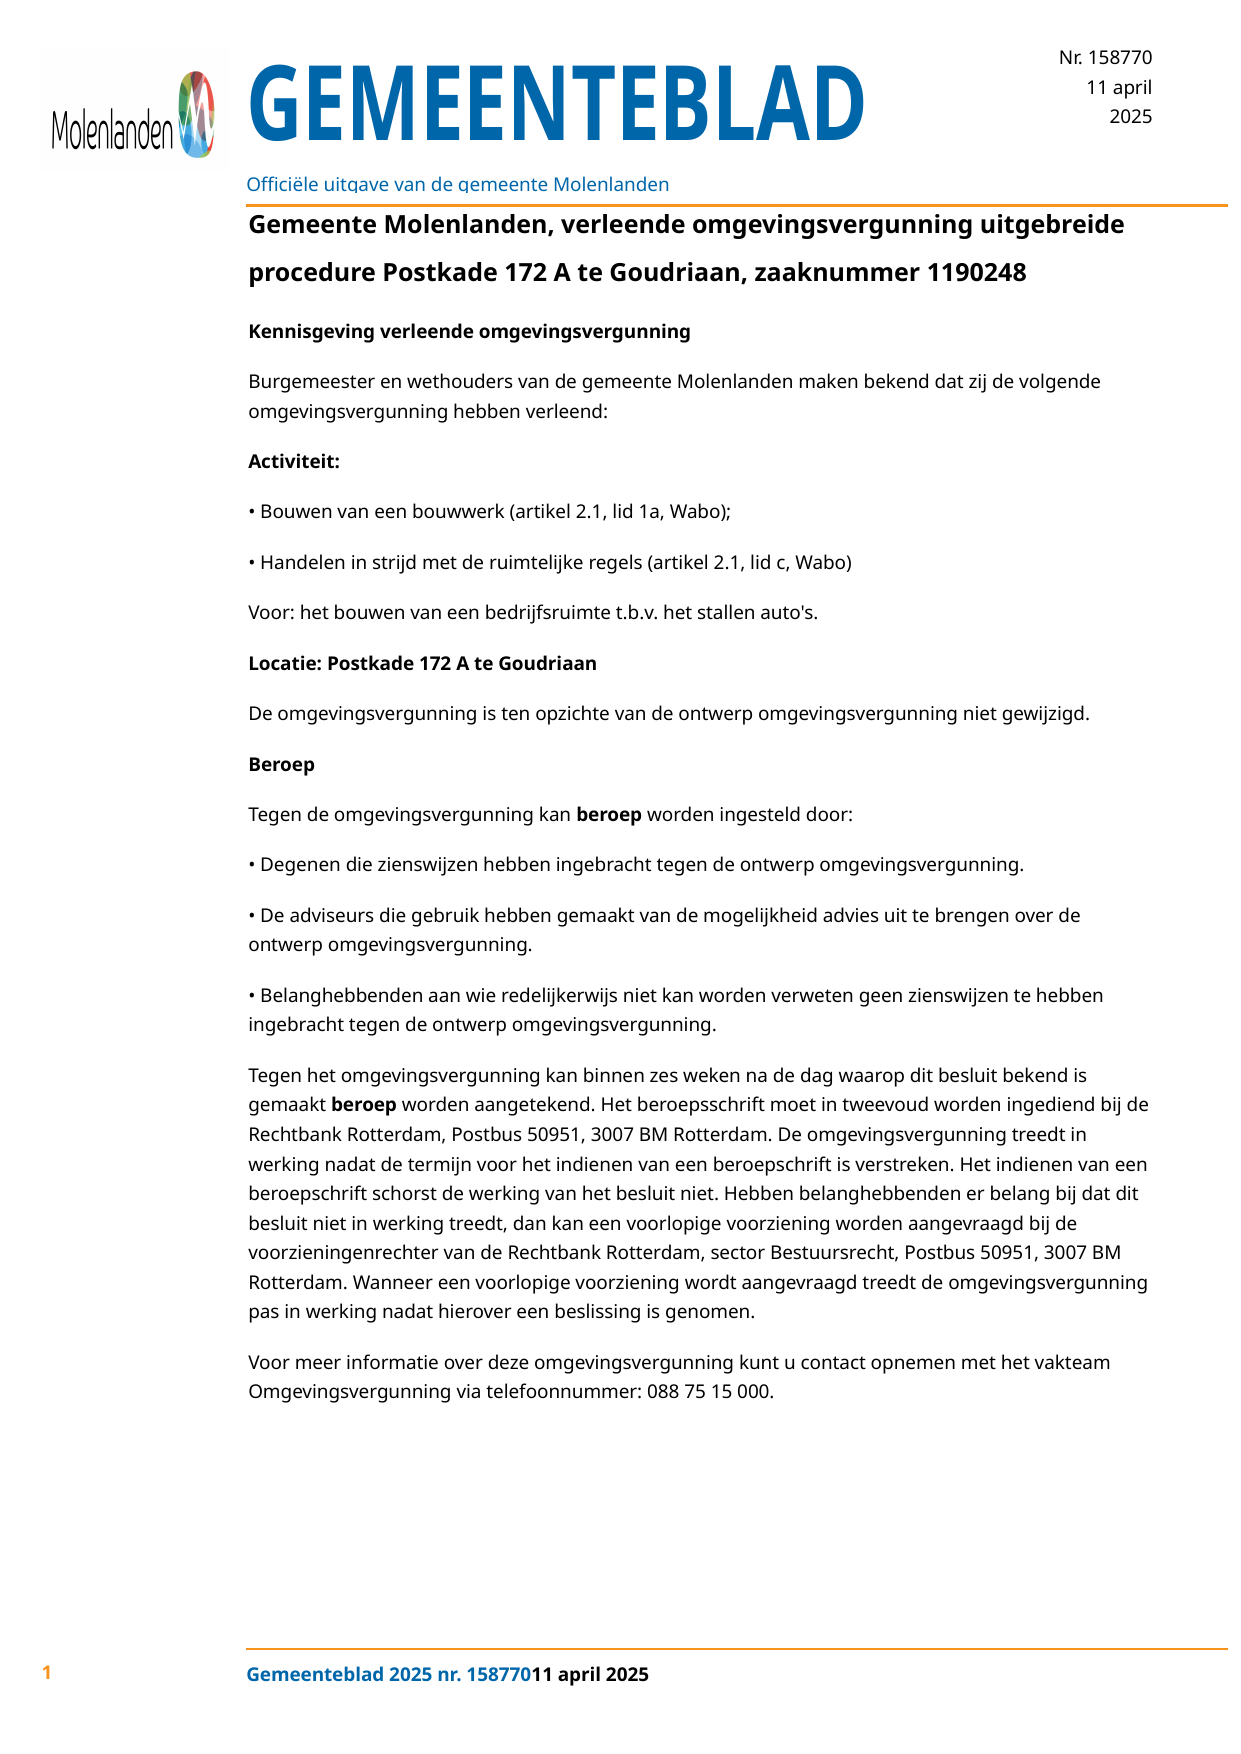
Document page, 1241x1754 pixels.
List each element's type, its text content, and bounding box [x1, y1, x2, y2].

text Gemeente Molenlanden, verleende omgevingsvergunning uitgebreide procedure Postkade 172 A te Goudriaan, zaaknummer 1190248 [248, 207, 1152, 288]
picture [41, 47, 231, 172]
text Tegen het omgevingsvergunning kan binnen zes weken na de dag waarop dit besluit bekend is gemaakt beroep worden aangetekend. Het beroepsschrift moet in tweevoud worden ingediend bij de Rechtbank Rotterdam, Postbus 50951, 3007 BM Rotterdam. De omgevingsvergunning treedt in werking nadat de termijn voor het indienen van een beroepschrift is verstreken. Het indienen van een beroepschrift schorst de werking van het besluit niet. Hebben belanghebbenden er belang bij dat dit besluit niet in werking treedt, dan kan een voorlopige voorziening worden aangevraagd bij de voorzieningenrechter van de Rechtbank Rotterdam, sector Bestuursrecht, Postbus 50951, 3007 BM Rotterdam. Wanneer een voorlopige voorziening wordt aangevraagd treedt de omgevingsvergunning pas in werking nadat hierover een beslissing is genomen. [248, 1062, 1152, 1324]
text • Handelen in strijd met de ruimtelijke regels (artikel 2.1, lid c, Wabo) [248, 549, 1152, 575]
text Tegen de omgevingsvergunning kan beroep worden ingesteld door: [248, 801, 1152, 827]
text • Degenen die zienswijzen hebben ingebracht tegen de ontwerp omgevingsvergunning. [248, 852, 1152, 877]
text • Belanghebbenden aan wie redelijkerwijs niet kan worden verweten geen zienswijzen te hebben ingebracht tegen de ontwerp omgevingsvergunning. [248, 982, 1152, 1037]
text • De adviseurs die gebruik hebben gemaakt van de mogelijkheid advies uit te brengen over de ontwerp omgevingsvergunning. [248, 902, 1152, 957]
text • Bouwen van een bouwwerk (artikel 2.1, lid 1a, Wabo); [248, 499, 1152, 524]
text Kennisgeving verleende omgevingsvergunning [248, 318, 1152, 344]
text Locatie: Postkade 172 A te Goudriaan [248, 650, 1152, 676]
text Activiteit: [248, 448, 1152, 474]
text Voor: het bouwen van een bedrijfsruimte t.b.v. het stallen auto's. [248, 599, 1152, 625]
text Beroep [248, 751, 1152, 777]
text De omgevingsvergunning is ten opzichte van de ontwerp omgevingsvergunning niet gewijzigd. [248, 700, 1152, 726]
text Voor meer informatie over deze omgevingsvergunning kunt u contact opnemen met het vakteam Omgevingsvergunning via telefoonnummer: 088 75 15 000. [248, 1349, 1152, 1404]
text Burgemeester en wethouders van de gemeente Molenlanden maken bekend dat zij de volgende omgevingsvergunning hebben verleend: [248, 368, 1152, 424]
